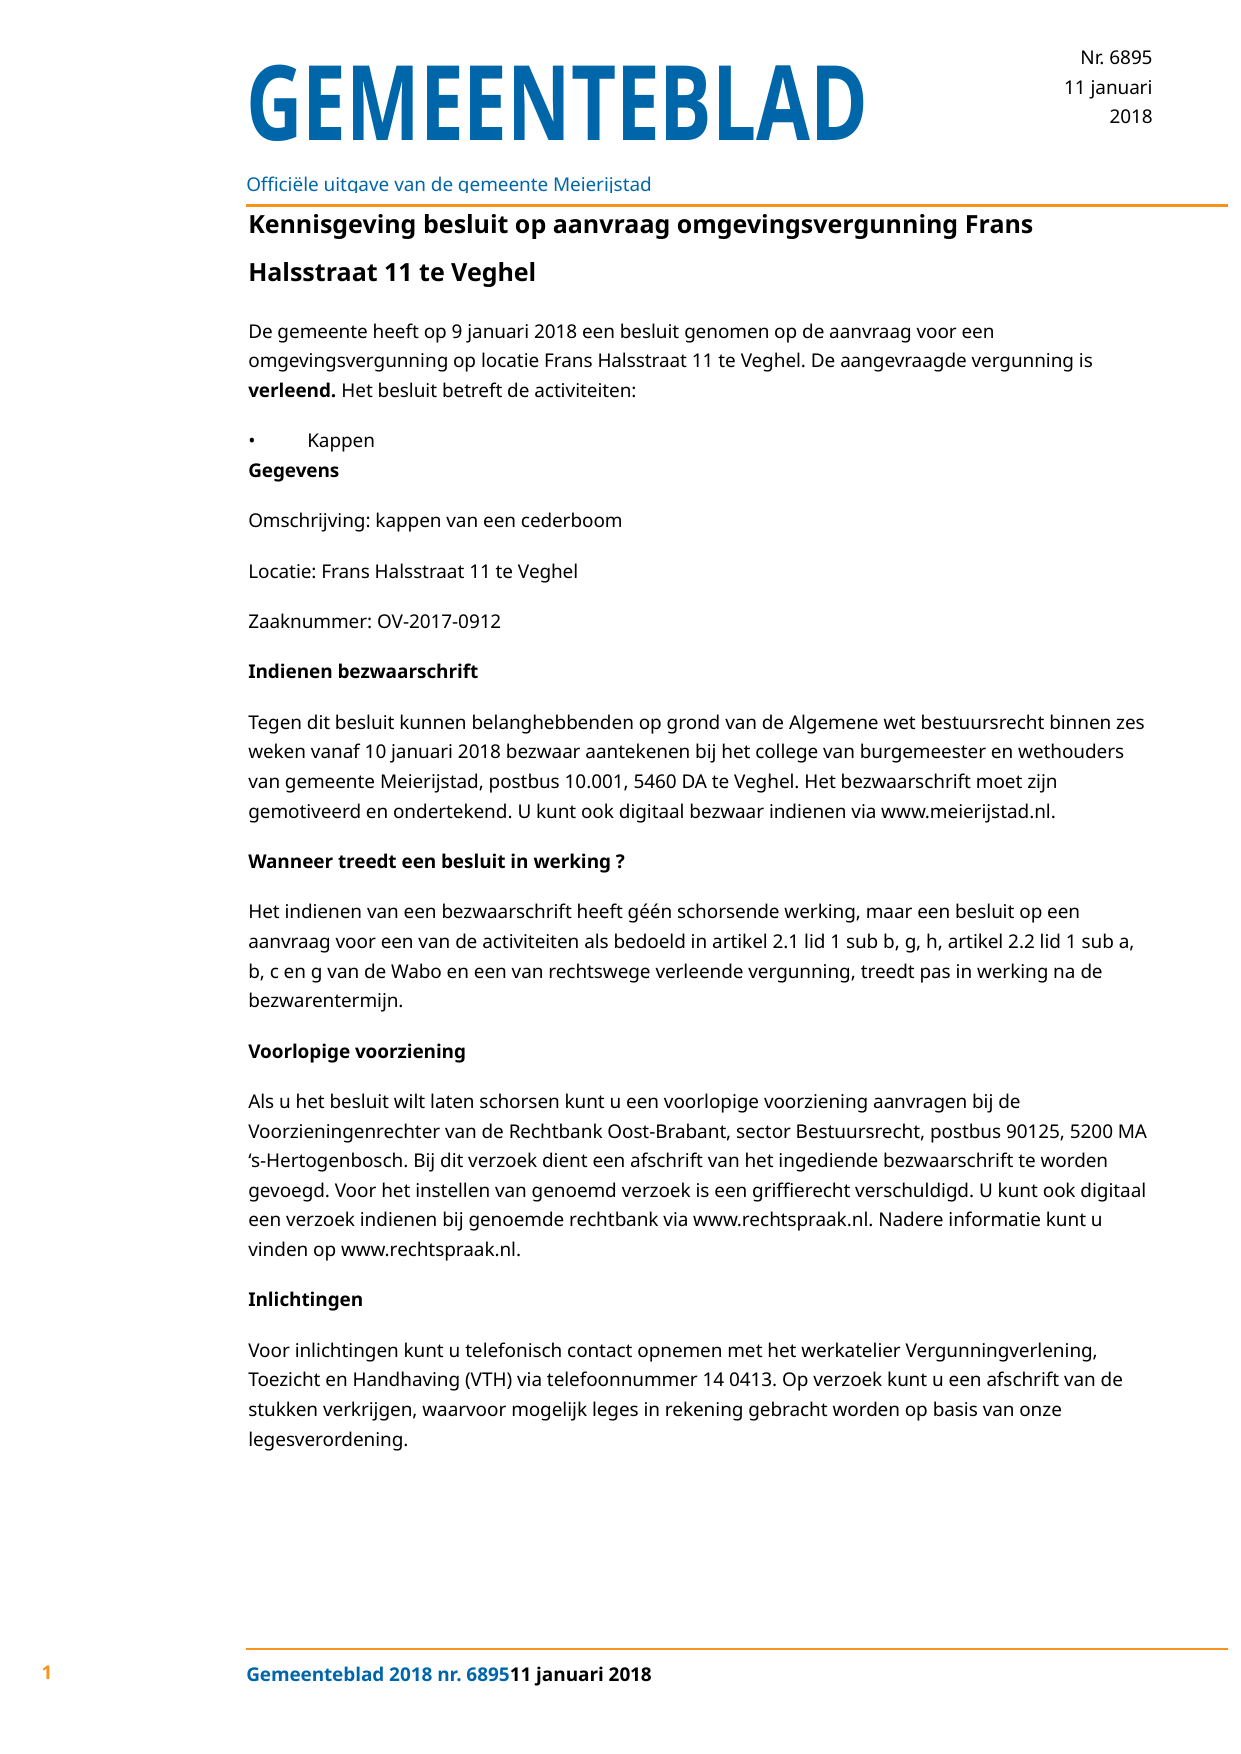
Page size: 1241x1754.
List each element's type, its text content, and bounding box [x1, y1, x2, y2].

text Wanneer treedt een besluit in werking ? [248, 848, 1152, 874]
text De gemeente heeft op 9 januari 2018 een besluit genomen op de aanvraag voor een omgevingsvergunning op locatie Frans Halsstraat 11 te Veghel. De aangevraagde vergunning is verleend. Het besluit betreft de activiteiten: [248, 318, 1152, 403]
text Als u het besluit wilt laten schorsen kunt u een voorlopige voorziening aanvragen bij de Voorzieningenrechter van de Rechtbank Oost-Brabant, sector Bestuursrecht, postbus 90125, 5200 MA ‘s-Hertogenbosch. Bij dit verzoek dient een afschrift van het ingediende bezwaarschrift te worden gevoegd. Voor het instellen van genoemd verzoek is een griffierecht verschuldigd. U kunt ook digitaal een verzoek indienen bij genoemde rechtbank via www.rechtspraak.nl. Nadere informatie kunt u vinden op www.rechtspraak.nl. [248, 1088, 1152, 1262]
text Inlichtingen [248, 1287, 1152, 1312]
text Het indienen van een bezwaarschrift heeft géén schorsende werking, maar een besluit op een aanvraag voor een van de activiteiten als bedoeld in artikel 2.1 lid 1 sub b, g, h, artikel 2.2 lid 1 sub a, b, c en g van de Wabo en een van rechtswege verleende vergunning, treedt pas in werking na de bezwarentermijn. [248, 899, 1152, 1013]
text Tegen dit besluit kunnen belanghebbenden op grond van de Algemene wet bestuursrecht binnen zes weken vanaf 10 januari 2018 bezwaar aantekenen bij het college van burgemeester en wethouders van gemeente Meierijstad, postbus 10.001, 5460 DA te Veghel. Het bezwaarschrift moet zijn gemotiveerd en ondertekend. U kunt ook digitaal bezwaar indienen via www.meierijstad.nl. [248, 709, 1152, 824]
text Kennisgeving besluit op aanvraag omgevingsvergunning Frans Halsstraat 11 te Veghel [248, 207, 1152, 288]
list Kappen [248, 427, 1152, 453]
text Zaaknummer: OV-2017-0912 [248, 608, 1152, 634]
text Locatie: Frans Halsstraat 11 te Veghel [248, 558, 1152, 584]
text Indienen bezwaarschrift [248, 659, 1152, 684]
text Voor inlichtingen kunt u telefonisch contact opnemen met het werkatelier Vergunningverlening, Toezicht en Handhaving (VTH) via telefoonnummer 14 0413. Op verzoek kunt u een afschrift van de stukken verkrijgen, waarvoor mogelijk leges in rekening gebracht worden op basis van onze legesverordening. [248, 1337, 1152, 1452]
text Gegevens [248, 457, 1152, 483]
text Voorlopige voorziening [248, 1038, 1152, 1064]
text Omschrijving: kappen van een cederboom [248, 507, 1152, 533]
picture [41, 47, 231, 172]
